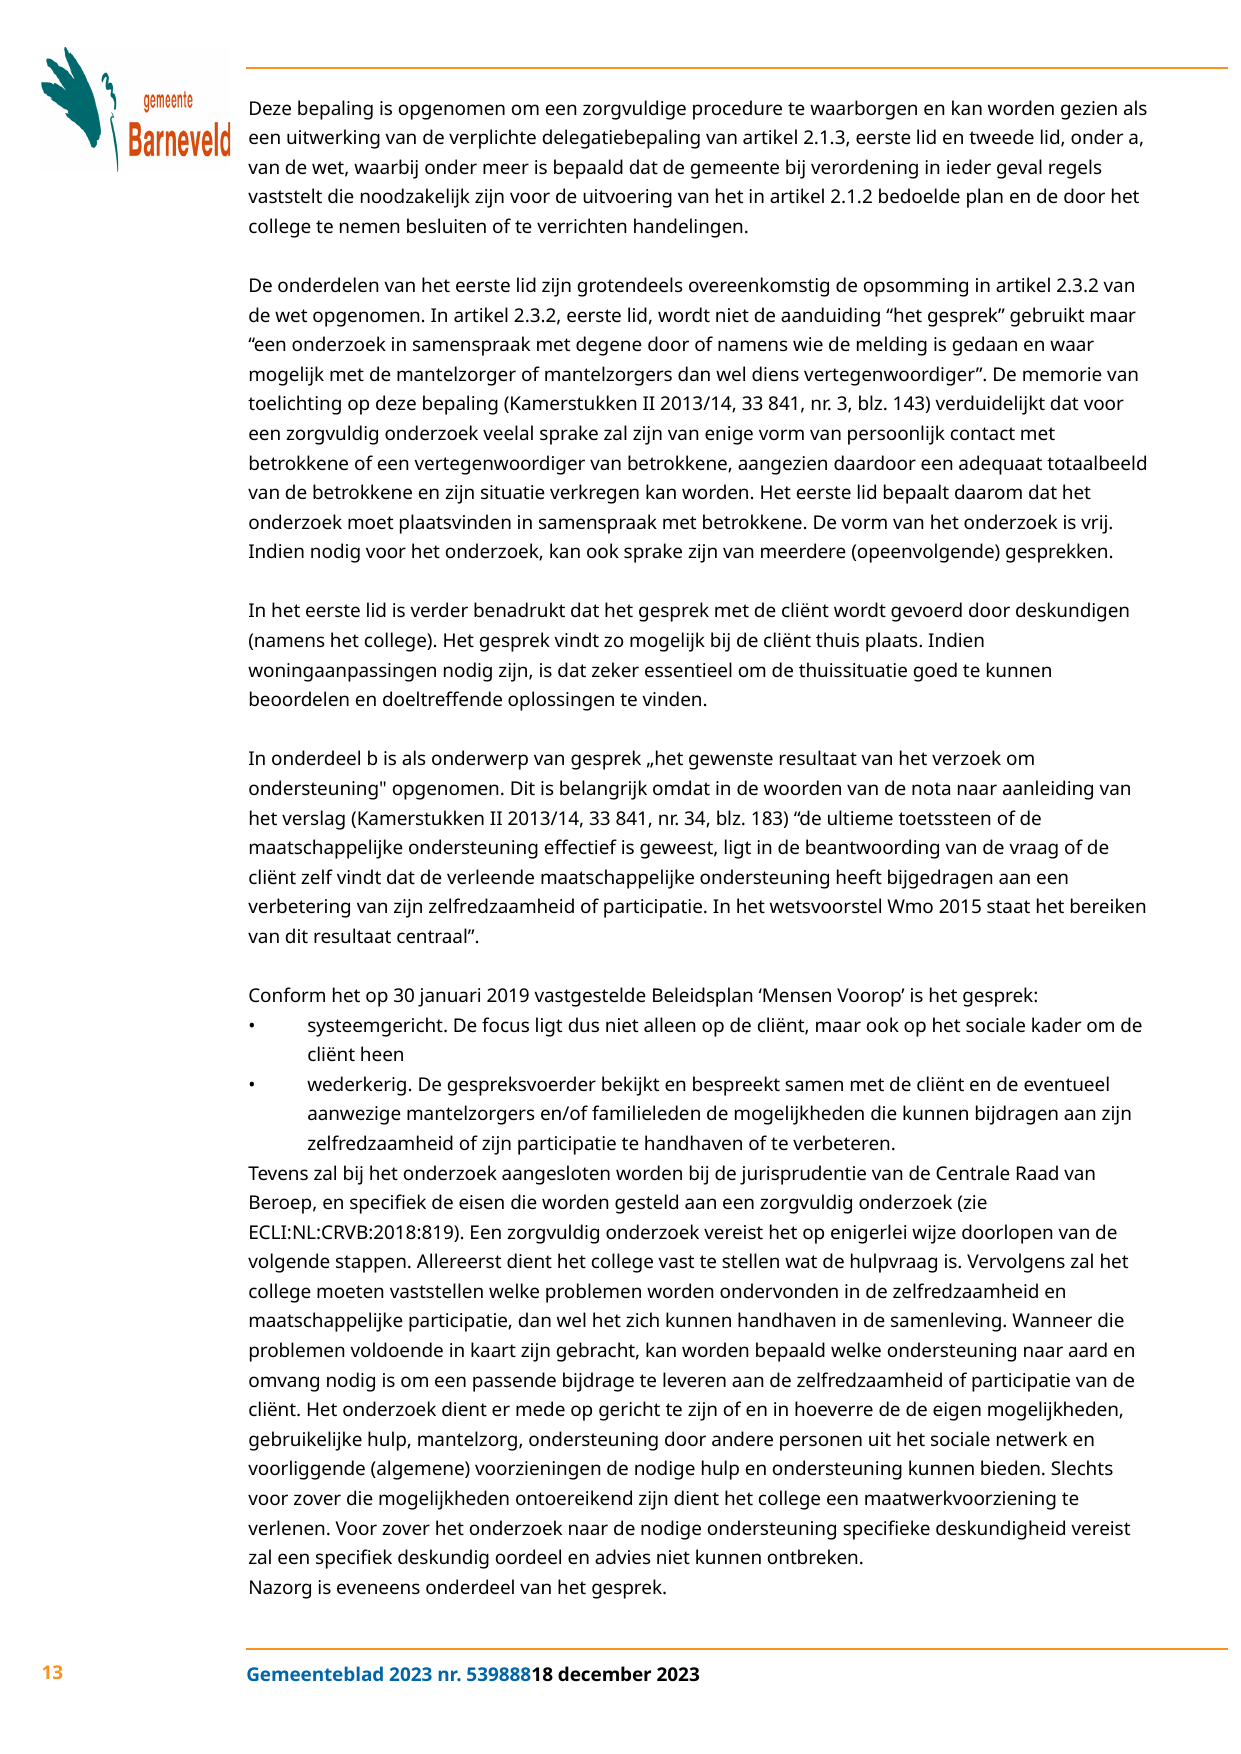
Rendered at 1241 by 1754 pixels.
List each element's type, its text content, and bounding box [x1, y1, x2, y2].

list wederkerig. De gespreksvoerder bekijkt en bespreekt samen met de cliënt en de eventueel aanwezige mantelzorgers en/of familieleden de mogelijkheden die kunnen bijdragen aan zijn zelfredzaamheid of zijn participatie te handhaven of te verbeteren. [248, 1071, 1152, 1156]
text Tevens zal bij het onderzoek aangesloten worden bij de jurisprudentie van de Centrale Raad van Beroep, en specifiek de eisen die worden gesteld aan een zorgvuldig onderzoek (zie ECLI:NL:CRVB:2018:819). Een zorgvuldig onderzoek vereist het op enigerlei wijze doorlopen van de volgende stappen. Allereerst dient het college vast te stellen wat de hulpvraag is. Vervolgens zal het college moeten vaststellen welke problemen worden ondervonden in de zelfredzaamheid en maatschappelijke participatie, dan wel het zich kunnen handhaven in de samenleving. Wanneer die problemen voldoende in kaart zijn gebracht, kan worden bepaald welke ondersteuning naar aard en omvang nodig is om een passende bijdrage te leveren aan de zelfredzaamheid of participatie van de cliënt. Het onderzoek dient er mede op gericht te zijn of en in hoeverre de de eigen mogelijkheden, gebruikelijke hulp, mantelzorg, ondersteuning door andere personen uit het sociale netwerk en voorliggende (algemene) voorzieningen de nodige hulp en ondersteuning kunnen bieden. Slechts voor zover die mogelijkheden ontoereikend zijn dient het college een maatwerkvoorziening te verlenen. Voor zover het onderzoek naar de nodige ondersteuning specifieke deskundigheid vereist zal een specifiek deskundig oordeel en advies niet kunnen ontbreken. [248, 1160, 1152, 1570]
picture [41, 47, 231, 172]
text In onderdeel b is als onderwerp van gesprek „het gewenste resultaat van het verzoek om ondersteuning" opgenomen. Dit is belangrijk omdat in de woorden van de nota naar aanleiding van het verslag (Kamerstukken II 2013/14, 33 841, nr. 34, blz. 183) “de ultieme toetssteen of de maatschappelijke ondersteuning effectief is geweest, ligt in de beantwoording van de vraag of de cliënt zelf vindt dat de verleende maatschappelijke ondersteuning heeft bijgedragen aan een verbetering van zijn zelfredzaamheid of participatie. In het wetsvoorstel Wmo 2015 staat het bereiken van dit resultaat centraal”. [248, 746, 1152, 949]
text Nazorg is eveneens onderdeel van het gesprek. [248, 1574, 1152, 1600]
text De onderdelen van het eerste lid zijn grotendeels overeenkomstig de opsomming in artikel 2.3.2 van de wet opgenomen. In artikel 2.3.2, eerste lid, wordt niet de aanduiding “het gesprek” gebruikt maar “een onderzoek in samenspraak met degene door of namens wie de melding is gedaan en waar mogelijk met de mantelzorger of mantelzorgers dan wel diens vertegenwoordiger”. De memorie van toelichting op deze bepaling (Kamerstukken II 2013/14, 33 841, nr. 3, blz. 143) verduidelijkt dat voor een zorgvuldig onderzoek veelal sprake zal zijn van enige vorm van persoonlijk contact met betrokkene of een vertegenwoordiger van betrokkene, aangezien daardoor een adequaat totaalbeeld van de betrokkene en zijn situatie verkregen kan worden. Het eerste lid bepaalt daarom dat het onderzoek moet plaatsvinden in samenspraak met betrokkene. De vorm van het onderzoek is vrij. Indien nodig voor het onderzoek, kan ook sprake zijn van meerdere (opeenvolgende) gesprekken. [248, 272, 1152, 564]
text Deze bepaling is opgenomen om een zorgvuldige procedure te waarborgen en kan worden gezien als een uitwerking van de verplichte delegatiebepaling van artikel 2.1.3, eerste lid en tweede lid, onder a, van de wet, waarbij onder meer is bepaald dat de gemeente bij verordening in ieder geval regels vaststelt die noodzakelijk zijn voor de uitvoering van het in artikel 2.1.2 bedoelde plan en de door het college te nemen besluiten of te verrichten handelingen. [248, 95, 1152, 239]
text In het eerste lid is verder benadrukt dat het gesprek met de cliënt wordt gevoerd door deskundigen (namens het college). Het gesprek vindt zo mogelijk bij de cliënt thuis plaats. Indien woningaanpassingen nodig zijn, is dat zeker essentieel om de thuissituatie goed te kunnen beoordelen en doeltreffende oplossingen te vinden. [248, 598, 1152, 712]
list systeemgericht. De focus ligt dus niet alleen op de cliënt, maar ook op het sociale kader om de cliënt heen [248, 1012, 1152, 1067]
text Conform het op 30 januari 2019 vastgestelde Beleidsplan ‘Mensen Voorop’ is het gesprek: [248, 982, 1152, 1008]
